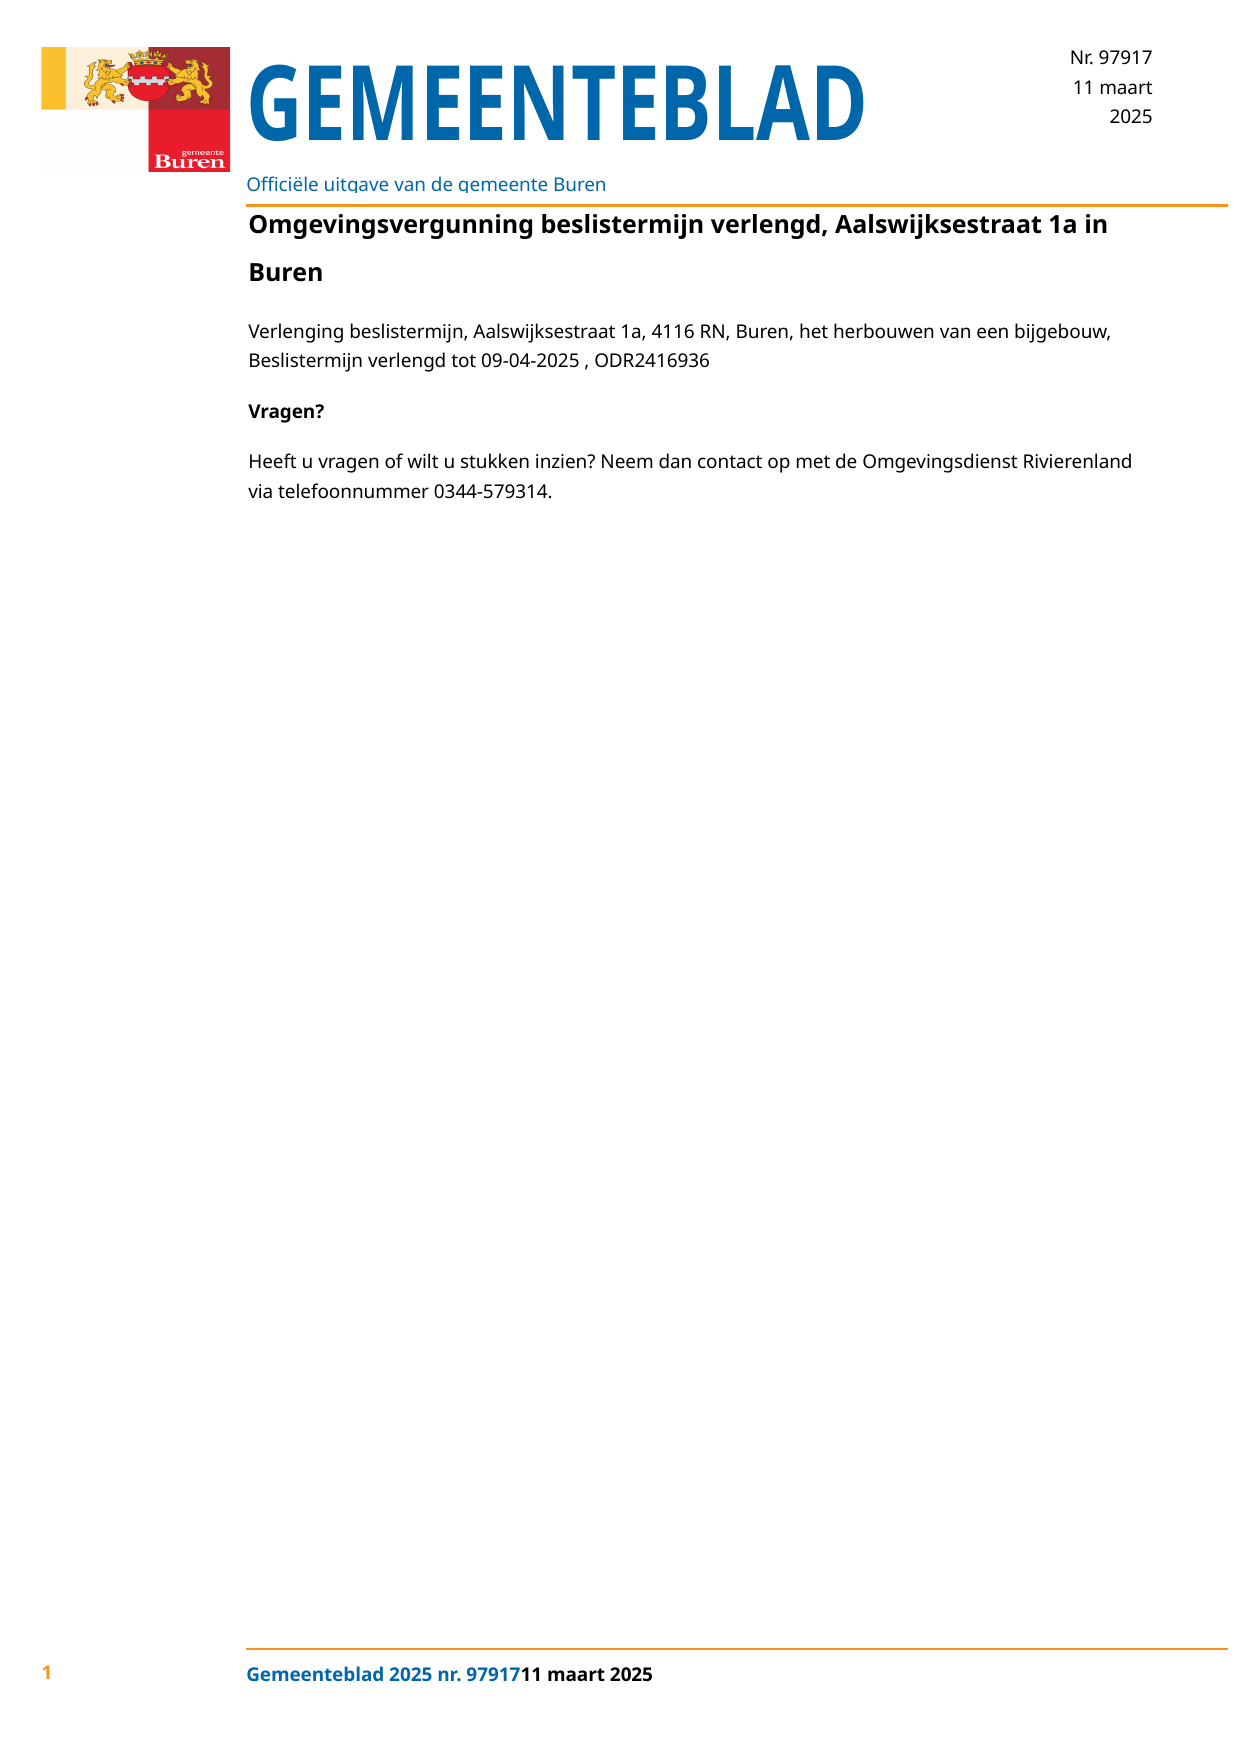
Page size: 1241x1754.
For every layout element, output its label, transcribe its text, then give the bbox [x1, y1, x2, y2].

text Heeft u vragen of wilt u stukken inzien? Neem dan contact op met de Omgevingsdienst Rivierenland via telefoonnummer 0344-579314. [248, 448, 1152, 504]
text Omgevingsvergunning beslistermijn verlengd, Aalswijksestraat 1a in Buren [248, 207, 1152, 288]
text Vragen? [248, 398, 1152, 424]
picture [41, 47, 231, 172]
text Verlenging beslistermijn, Aalswijksestraat 1a, 4116 RN, Buren, het herbouwen van een bijgebouw, Beslistermijn verlengd tot 09-04-2025 , ODR2416936 [248, 318, 1152, 373]
